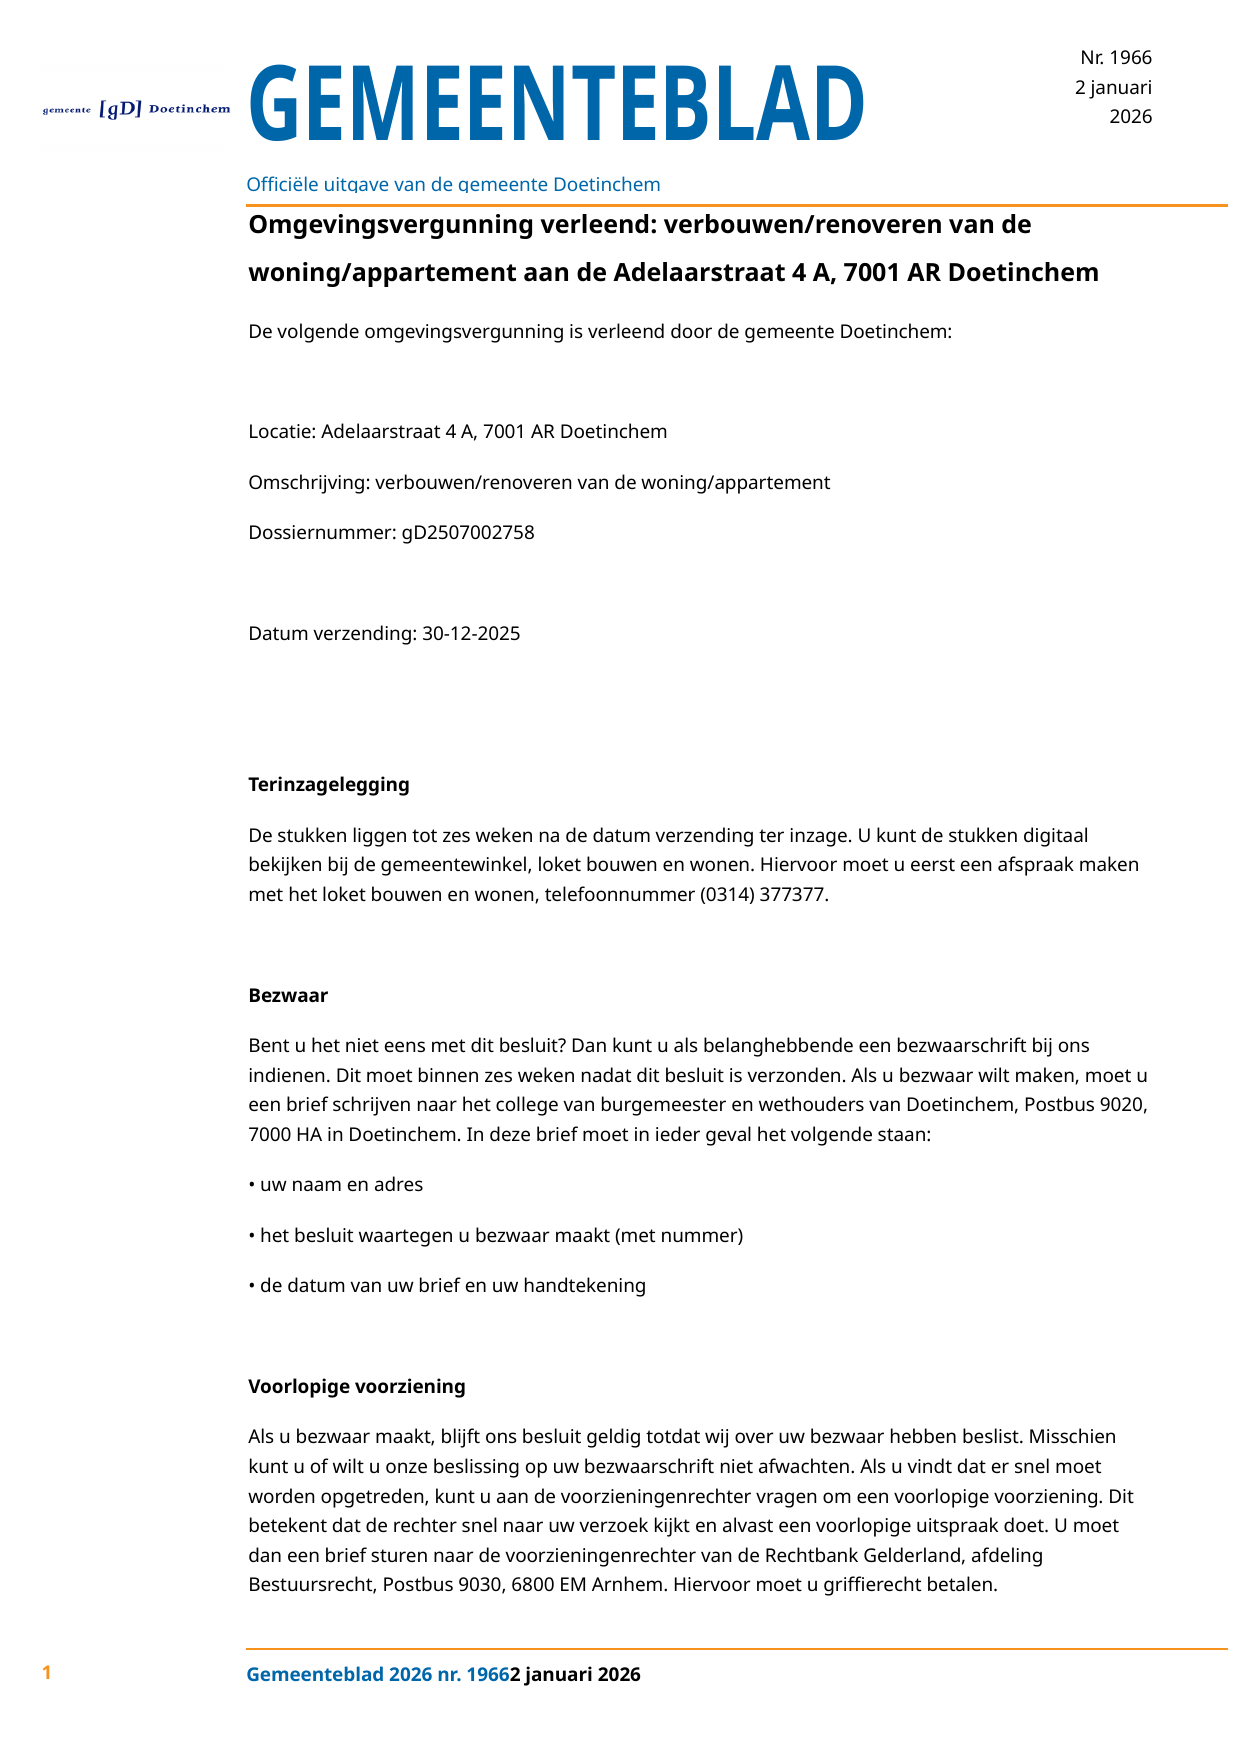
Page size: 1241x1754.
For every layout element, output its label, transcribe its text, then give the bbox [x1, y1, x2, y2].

text Terinzagelegging [248, 772, 1152, 797]
text • de datum van uw brief en uw handtekening [248, 1272, 1152, 1298]
text Als u bezwaar maakt, blijft ons besluit geldig totdat wij over uw bezwaar hebben beslist. Misschien kunt u of wilt u onze beslissing op uw bezwaarschrift niet afwachten. Als u vindt dat er snel moet worden opgetreden, kunt u aan de voorzieningenrechter vragen om een voorlopige voorziening. Dit betekent dat de rechter snel naar uw verzoek kijkt en alvast een voorlopige uitspraak doet. U moet dan een brief sturen naar de voorzieningenrechter van de Rechtbank Gelderland, afdeling Bestuursrecht, Postbus 9030, 6800 EM Arnhem. Hiervoor moet u griffierecht betalen. [248, 1424, 1152, 1597]
text Dossiernummer: gD2507002758 [248, 519, 1152, 545]
text • het besluit waartegen u bezwaar maakt (met nummer) [248, 1222, 1152, 1248]
text Omschrijving: verbouwen/renoveren van de woning/appartement [248, 469, 1152, 495]
text Omgevingsvergunning verleend: verbouwen/renoveren van de woning/appartement aan de Adelaarstraat 4 A, 7001 AR Doetinchem [248, 207, 1152, 288]
text De volgende omgevingsvergunning is verleend door de gemeente Doetinchem: [248, 318, 1152, 344]
picture [41, 47, 231, 172]
text • uw naam en adres [248, 1172, 1152, 1197]
text Voorlopige voorziening [248, 1373, 1152, 1399]
text De stukken liggen tot zes weken na de datum verzending ter inzage. U kunt de stukken digitaal bekijken bij de gemeentewinkel, loket bouwen en wonen. Hiervoor moet u eerst een afspraak maken met het loket bouwen en wonen, telefoonnummer (0314) 377377. [248, 822, 1152, 907]
text Bezwaar [248, 982, 1152, 1008]
text Bent u het niet eens met dit besluit? Dan kunt u als belanghebbende een bezwaarschrift bij ons indienen. Dit moet binnen zes weken nadat dit besluit is verzonden. Als u bezwaar wilt maken, moet u een brief schrijven naar het college van burgemeester en wethouders van Doetinchem, Postbus 9020, 7000 HA in Doetinchem. In deze brief moet in ieder geval het volgende staan: [248, 1032, 1152, 1147]
text Locatie: Adelaarstraat 4 A, 7001 AR Doetinchem [248, 419, 1152, 444]
text Datum verzending: 30-12-2025 [248, 620, 1152, 646]
